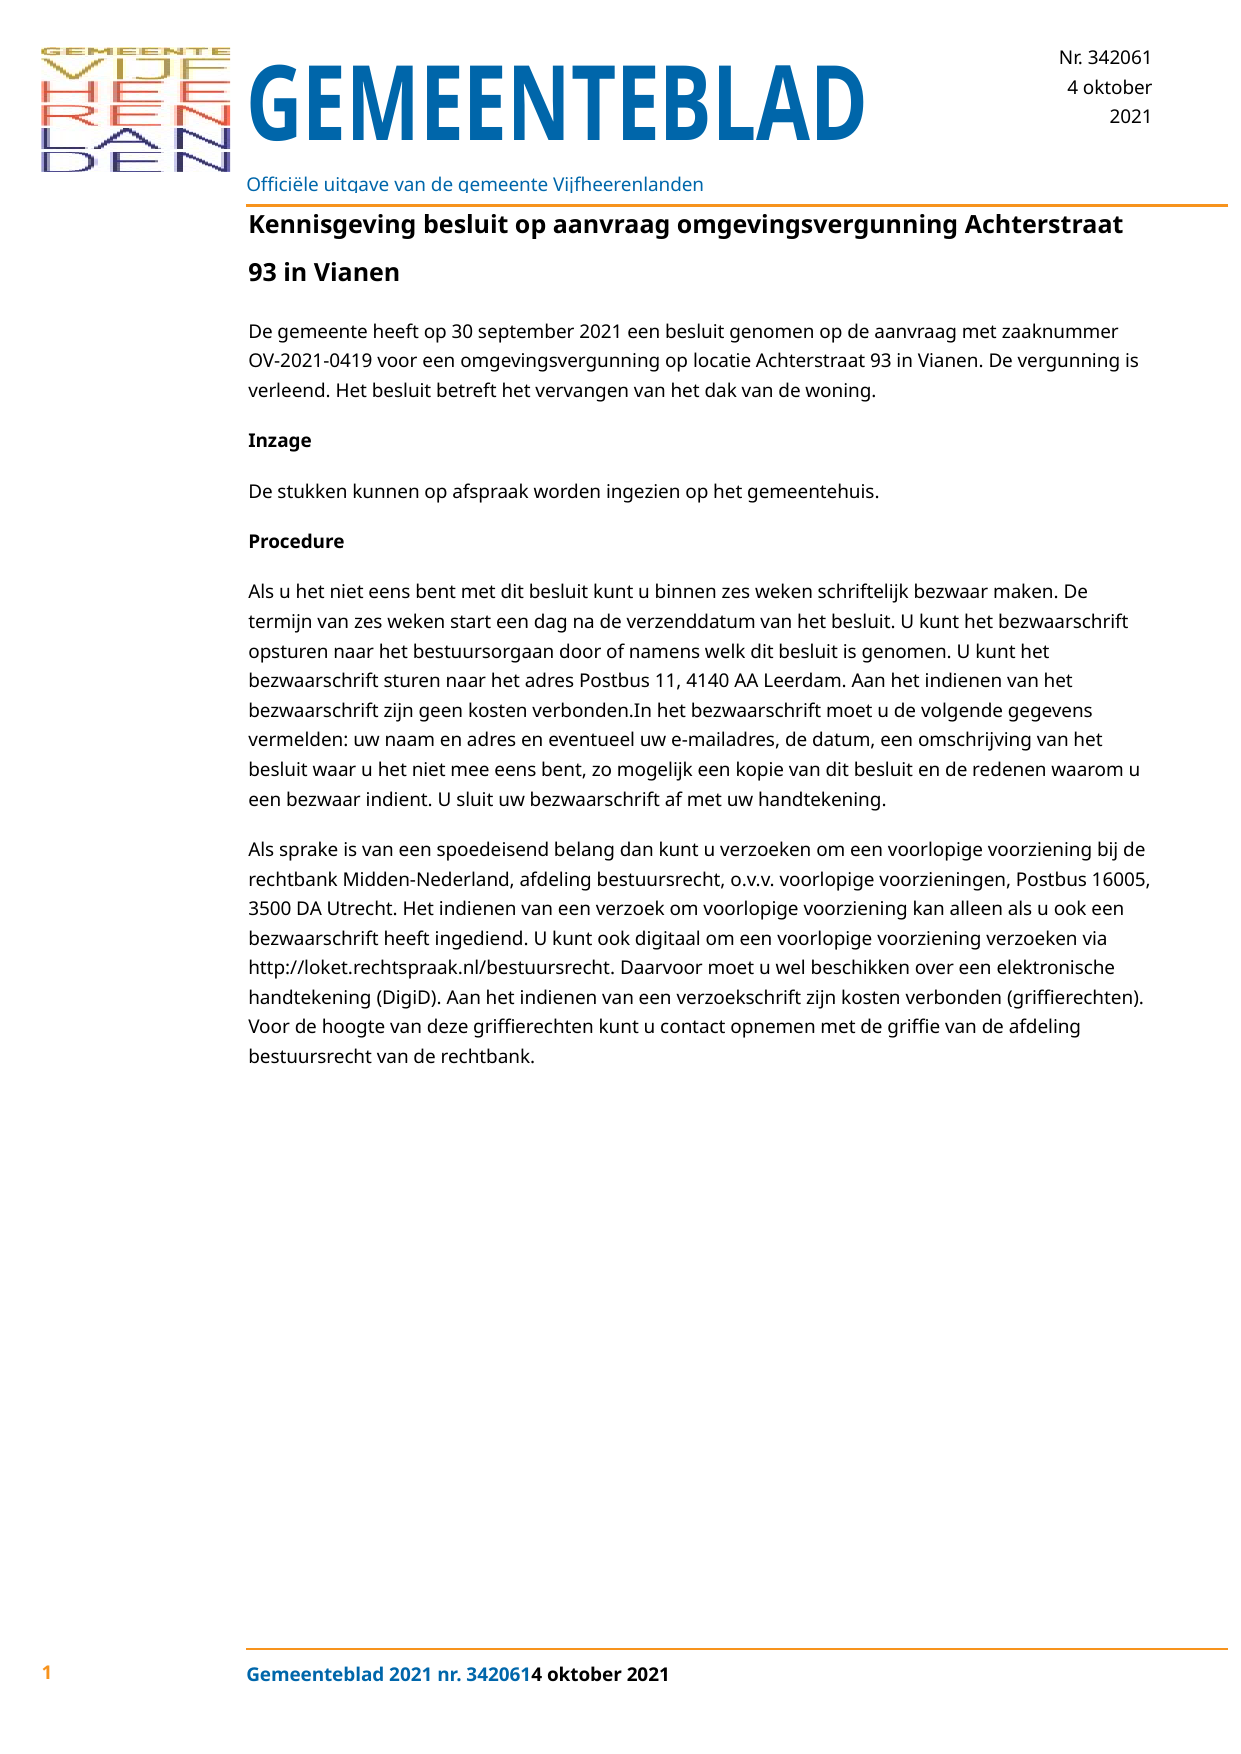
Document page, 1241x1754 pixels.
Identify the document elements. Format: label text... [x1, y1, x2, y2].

text Als u het niet eens bent met dit besluit kunt u binnen zes weken schriftelijk bezwaar maken. De termijn van zes weken start een dag na de verzenddatum van het besluit. U kunt het bezwaarschrift opsturen naar het bestuursorgaan door of namens welk dit besluit is genomen. U kunt het bezwaarschrift sturen naar het adres Postbus 11, 4140 AA Leerdam. Aan het indienen van het bezwaarschrift zijn geen kosten verbonden.In het bezwaarschrift moet u de volgende gegevens vermelden: uw naam en adres en eventueel uw e-mailadres, de datum, een omschrijving van het besluit waar u het niet mee eens bent, zo mogelijk een kopie van dit besluit en de redenen waarom u een bezwaar indient. U sluit uw bezwaarschrift af met uw handtekening. [248, 579, 1152, 812]
picture [41, 47, 231, 172]
text Kennisgeving besluit op aanvraag omgevingsvergunning Achterstraat 93 in Vianen [248, 207, 1152, 288]
text De gemeente heeft op 30 september 2021 een besluit genomen op de aanvraag met zaaknummer OV-2021-0419 voor een omgevingsvergunning op locatie Achterstraat 93 in Vianen. De vergunning is verleend. Het besluit betreft het vervangen van het dak van de woning. [248, 318, 1152, 403]
text Procedure [248, 528, 1152, 554]
text Als sprake is van een spoedeisend belang dan kunt u verzoeken om een voorlopige voorziening bij de rechtbank Midden-Nederland, afdeling bestuursrecht, o.v.v. voorlopige voorzieningen, Postbus 16005, 3500 DA Utrecht. Het indienen van een verzoek om voorlopige voorziening kan alleen als u ook een bezwaarschrift heeft ingediend. U kunt ook digitaal om een voorlopige voorziening verzoeken via http://loket.rechtspraak.nl/bestuursrecht. Daarvoor moet u wel beschikken over een elektronische handtekening (DigiD). Aan het indienen van een verzoekschrift zijn kosten verbonden (griffierechten). Voor de hoogte van deze griffierechten kunt u contact opnemen met de griffie van de afdeling bestuursrecht van de rechtbank. [248, 836, 1152, 1069]
text Inzage [248, 427, 1152, 453]
text De stukken kunnen op afspraak worden ingezien op het gemeentehuis. [248, 478, 1152, 504]
